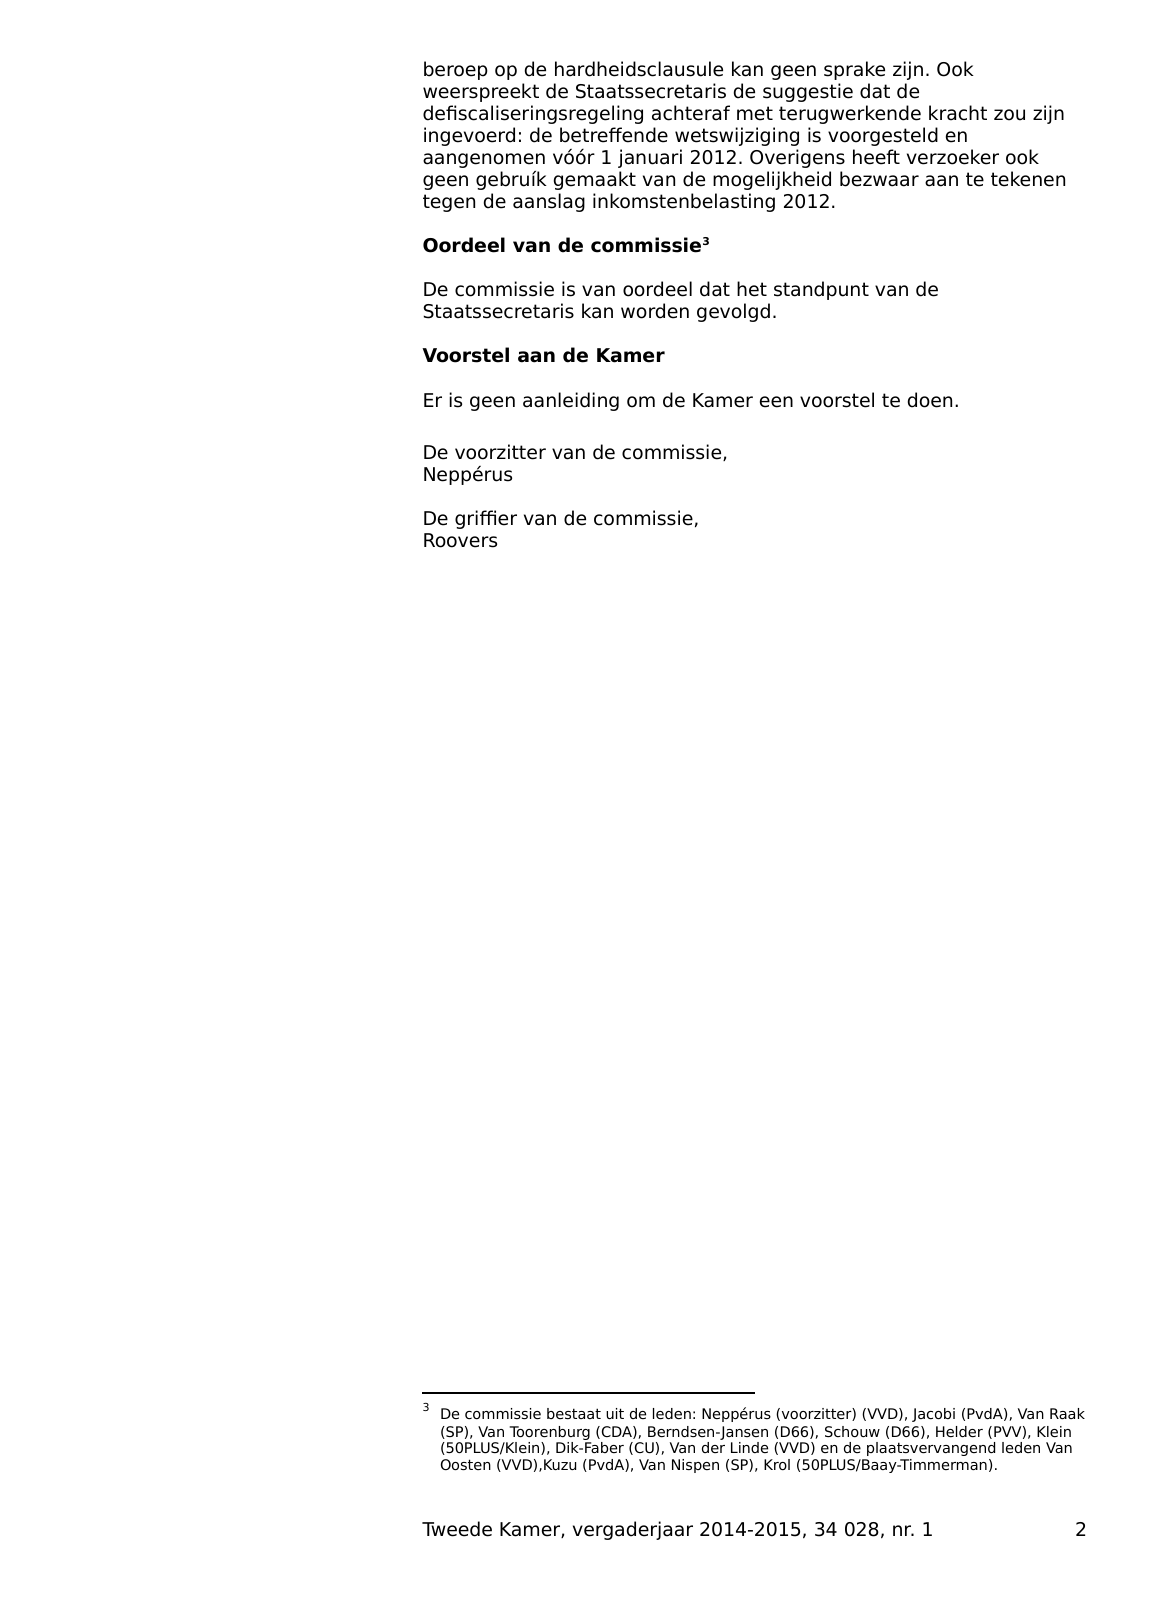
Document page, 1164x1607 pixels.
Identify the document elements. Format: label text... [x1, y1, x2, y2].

text beroep op de hardheidsclausule kan geen sprake zijn. Ook weerspreekt de Staatssecretaris de suggestie dat de defiscaliseringsregeling achteraf met terugwerkende kracht zou zijn ingevoerd: de betreffende wetswijziging is voorgesteld en aangenomen vóór 1 januari 2012. Overigens heeft verzoeker ook geen gebruík gemaakt van de mogelijkheid bezwaar aan te tekenen tegen de aanslag inkomstenbelasting 2012. [422, 59, 1087, 213]
text De commissie is van oordeel dat het standpunt van de Staatssecretaris kan worden gevolgd. [422, 279, 1087, 323]
text De commissie bestaat uit de leden: Neppérus (voorzitter) (VVD), Jacobi (PvdA), Van Raak (SP), Van Toorenburg (CDA), Berndsen-Jansen (D66), Schouw (D66), Helder (PVV), Klein (50PLUS/Klein), Dik-Faber (CU), Van der Linde (VVD) en de plaatsvervangend leden Van Oosten (VVD),Kuzu (PvdA), Van Nispen (SP), Krol (50PLUS/Baay-Timmerman). [422, 1402, 1087, 1474]
text De voorzitter van de commissie, Neppérus [422, 442, 1087, 486]
subtitle Oordeel van de commissie [422, 235, 1087, 257]
text De griffier van de commissie, Roovers [422, 508, 1087, 552]
subtitle Voorstel aan de Kamer [422, 345, 1087, 367]
text Er is geen aanleiding om de Kamer een voorstel te doen. [422, 389, 1087, 412]
